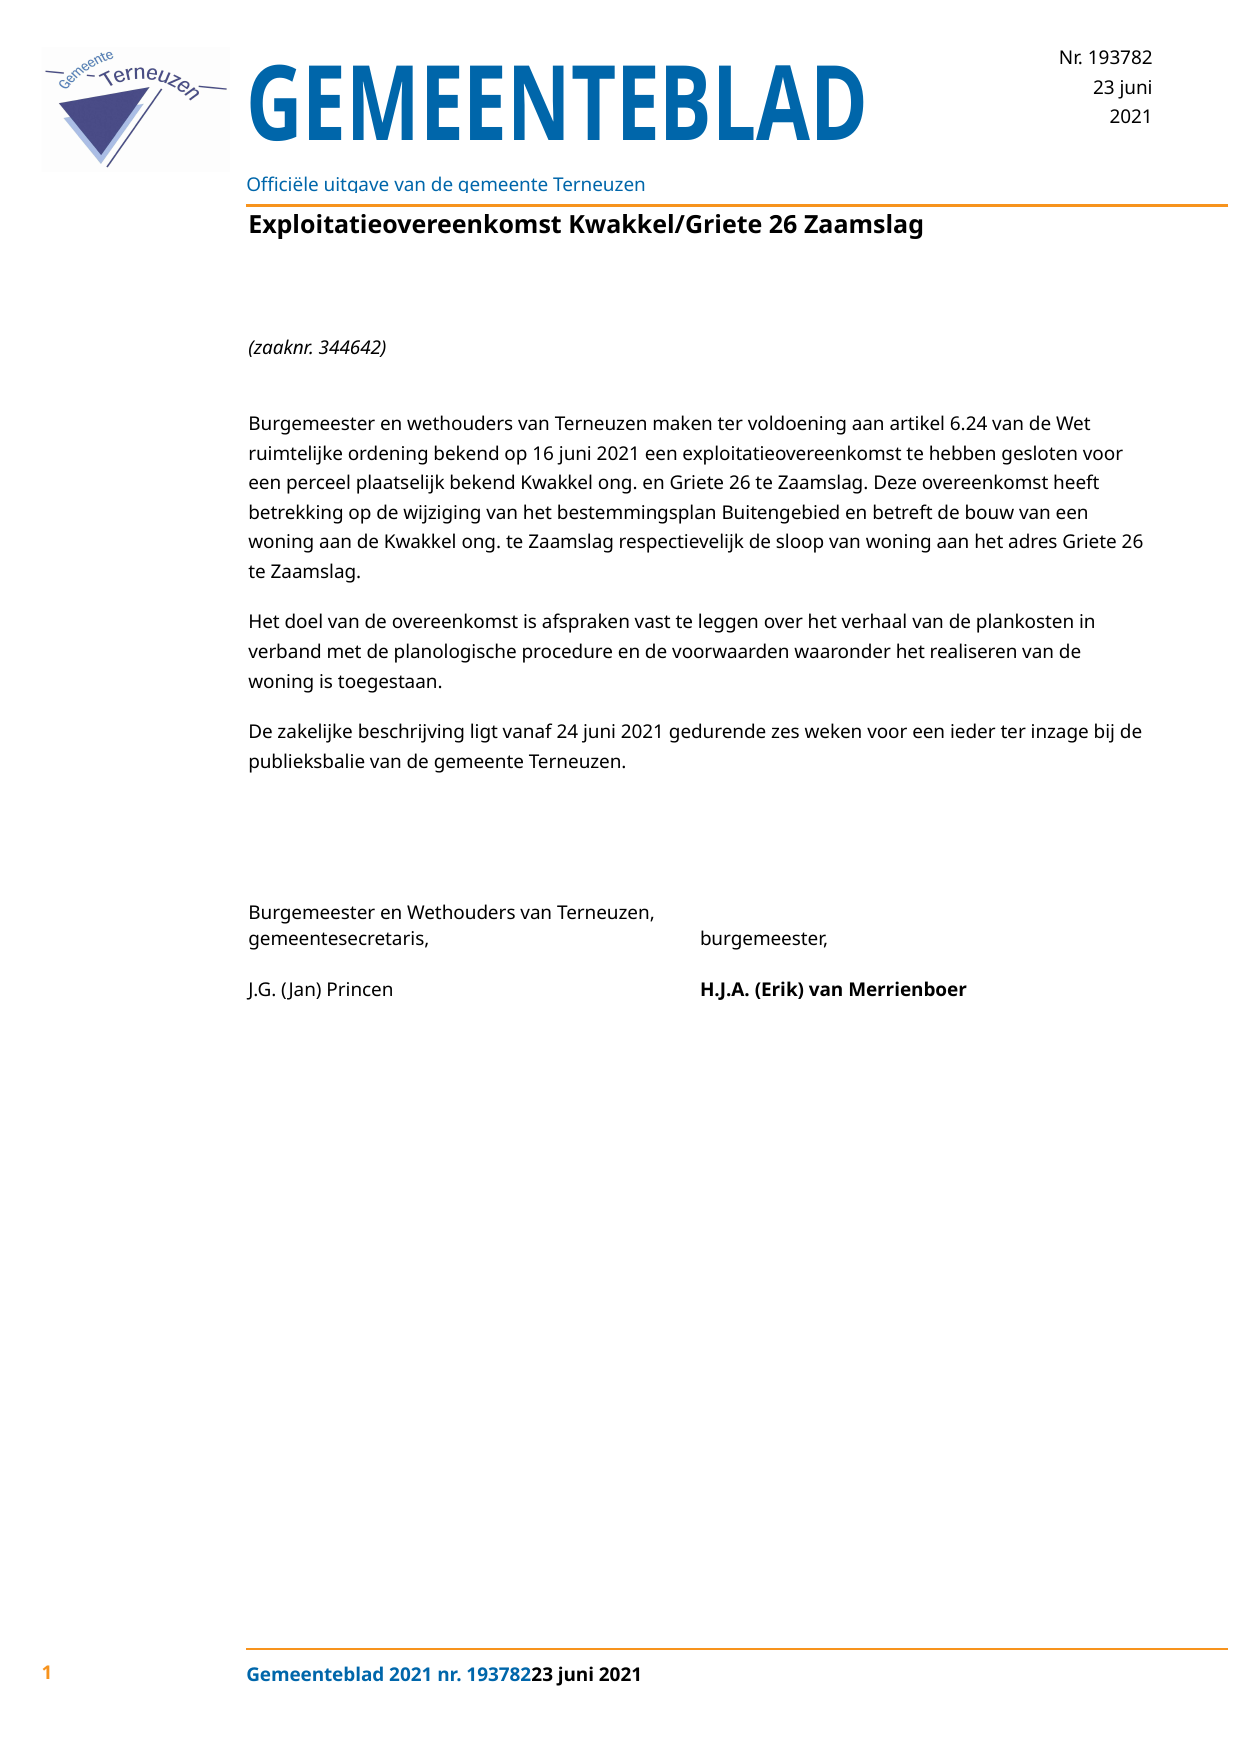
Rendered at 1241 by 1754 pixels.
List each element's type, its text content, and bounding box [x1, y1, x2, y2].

text Burgemeester en wethouders van Terneuzen maken ter voldoening aan artikel 6.24 van de Wet ruimtelijke ordening bekend op 16 juni 2021 een exploitatieovereenkomst te hebben gesloten voor een perceel plaatselijk bekend Kwakkel ong. en Griete 26 te Zaamslag. Deze overeenkomst heeft betrekking op de wijziging van het bestemmingsplan Buitengebied en betreft de bouw van een woning aan de Kwakkel ong. te Zaamslag respectievelijk de sloop van woning aan het adres Griete 26 te Zaamslag. [248, 410, 1152, 584]
text (zaaknr. 344642) [248, 334, 1152, 360]
table_header Burgemeester en Wethouders van Terneuzen, [248, 899, 1152, 925]
table_cell gemeentesecretaris, [248, 925, 700, 951]
table_cell [248, 951, 1152, 976]
text Het doel van de overeenkomst is afspraken vast te leggen over het verhaal van de plankosten in verband met de planologische procedure en de voorwaarden waaronder het realiseren van de woning is toegestaan. [248, 609, 1152, 694]
text Exploitatieovereenkomst Kwakkel/Griete 26 Zaamslag [248, 207, 1152, 241]
table_cell J.G. (Jan) Princen [248, 976, 700, 1002]
table_cell burgemeester, [700, 925, 1152, 951]
table_cell H.J.A. (Erik) van Merrienboer [700, 976, 1152, 1002]
picture [41, 47, 231, 172]
text De zakelijke beschrijving ligt vanaf 24 juni 2021 gedurende zes weken voor een ieder ter inzage bij de publieksbalie van de gemeente Terneuzen. [248, 718, 1152, 774]
